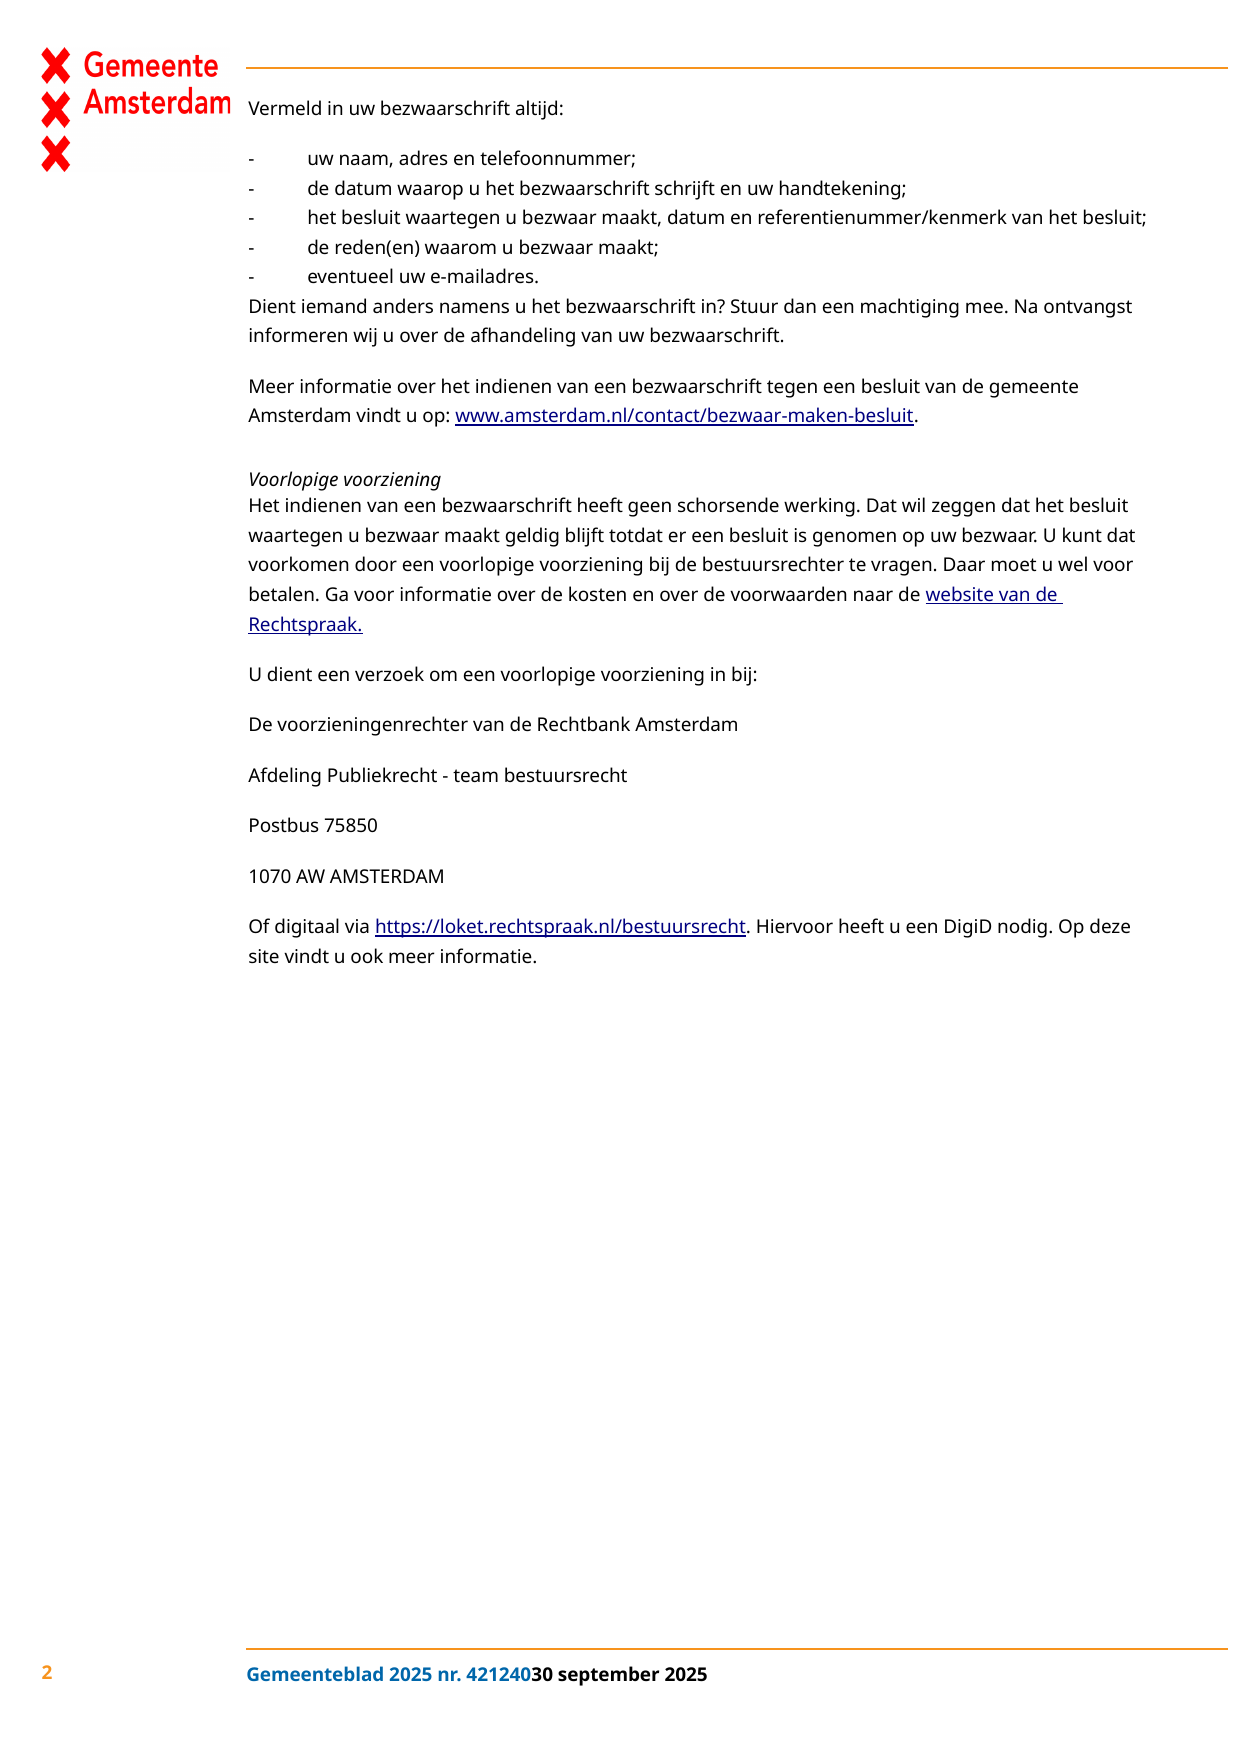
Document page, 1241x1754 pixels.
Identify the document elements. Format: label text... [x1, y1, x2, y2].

text Het indienen van een bezwaarschrift heeft geen schorsende werking. Dat wil zeggen dat het besluit waartegen u bezwaar maakt geldig blijft totdat er een besluit is genomen op uw bezwaar. U kunt dat voorkomen door een voorlopige voorziening bij de bestuursrechter te vragen. Daar moet u wel voor betalen. Ga voor informatie over de kosten en over de voorwaarden naar de website van de Rechtspraak. [248, 492, 1152, 636]
text Voorlopige voorziening [248, 467, 1152, 492]
text Dient iemand anders namens u het bezwaarschrift in? Stuur dan een machtiging mee. Na ontvangst informeren wij u over de afhandeling van uw bezwaarschrift. [248, 293, 1152, 348]
list uw naam, adres en telefoonnummer; [248, 145, 1152, 171]
list eventueel uw e-mailadres. [248, 263, 1152, 289]
text 1070 AW AMSTERDAM [248, 863, 1152, 888]
list het besluit waartegen u bezwaar maakt, datum en referentienummer/kenmerk van het besluit; [248, 204, 1152, 230]
text Meer informatie over het indienen van een bezwaarschrift tegen een besluit van de gemeente Amsterdam vindt u op: www.amsterdam.nl/contact/bezwaar-maken-besluit. [248, 373, 1152, 428]
text Afdeling Publiekrecht - team bestuursrecht [248, 762, 1152, 788]
text Vermeld in uw bezwaarschrift altijd: [248, 95, 1152, 121]
picture [41, 47, 231, 172]
text Postbus 75850 [248, 812, 1152, 838]
list de reden(en) waarom u bezwaar maakt; [248, 234, 1152, 260]
text De voorzieningenrechter van de Rechtbank Amsterdam [248, 712, 1152, 737]
list de datum waarop u het bezwaarschrift schrijft en uw handtekening; [248, 175, 1152, 201]
text U dient een verzoek om een voorlopige voorziening in bij: [248, 661, 1152, 687]
text Of digitaal via https://loket.rechtspraak.nl/bestuursrecht. Hiervoor heeft u een DigiD nodig. Op deze site vindt u ook meer informatie. [248, 913, 1152, 968]
